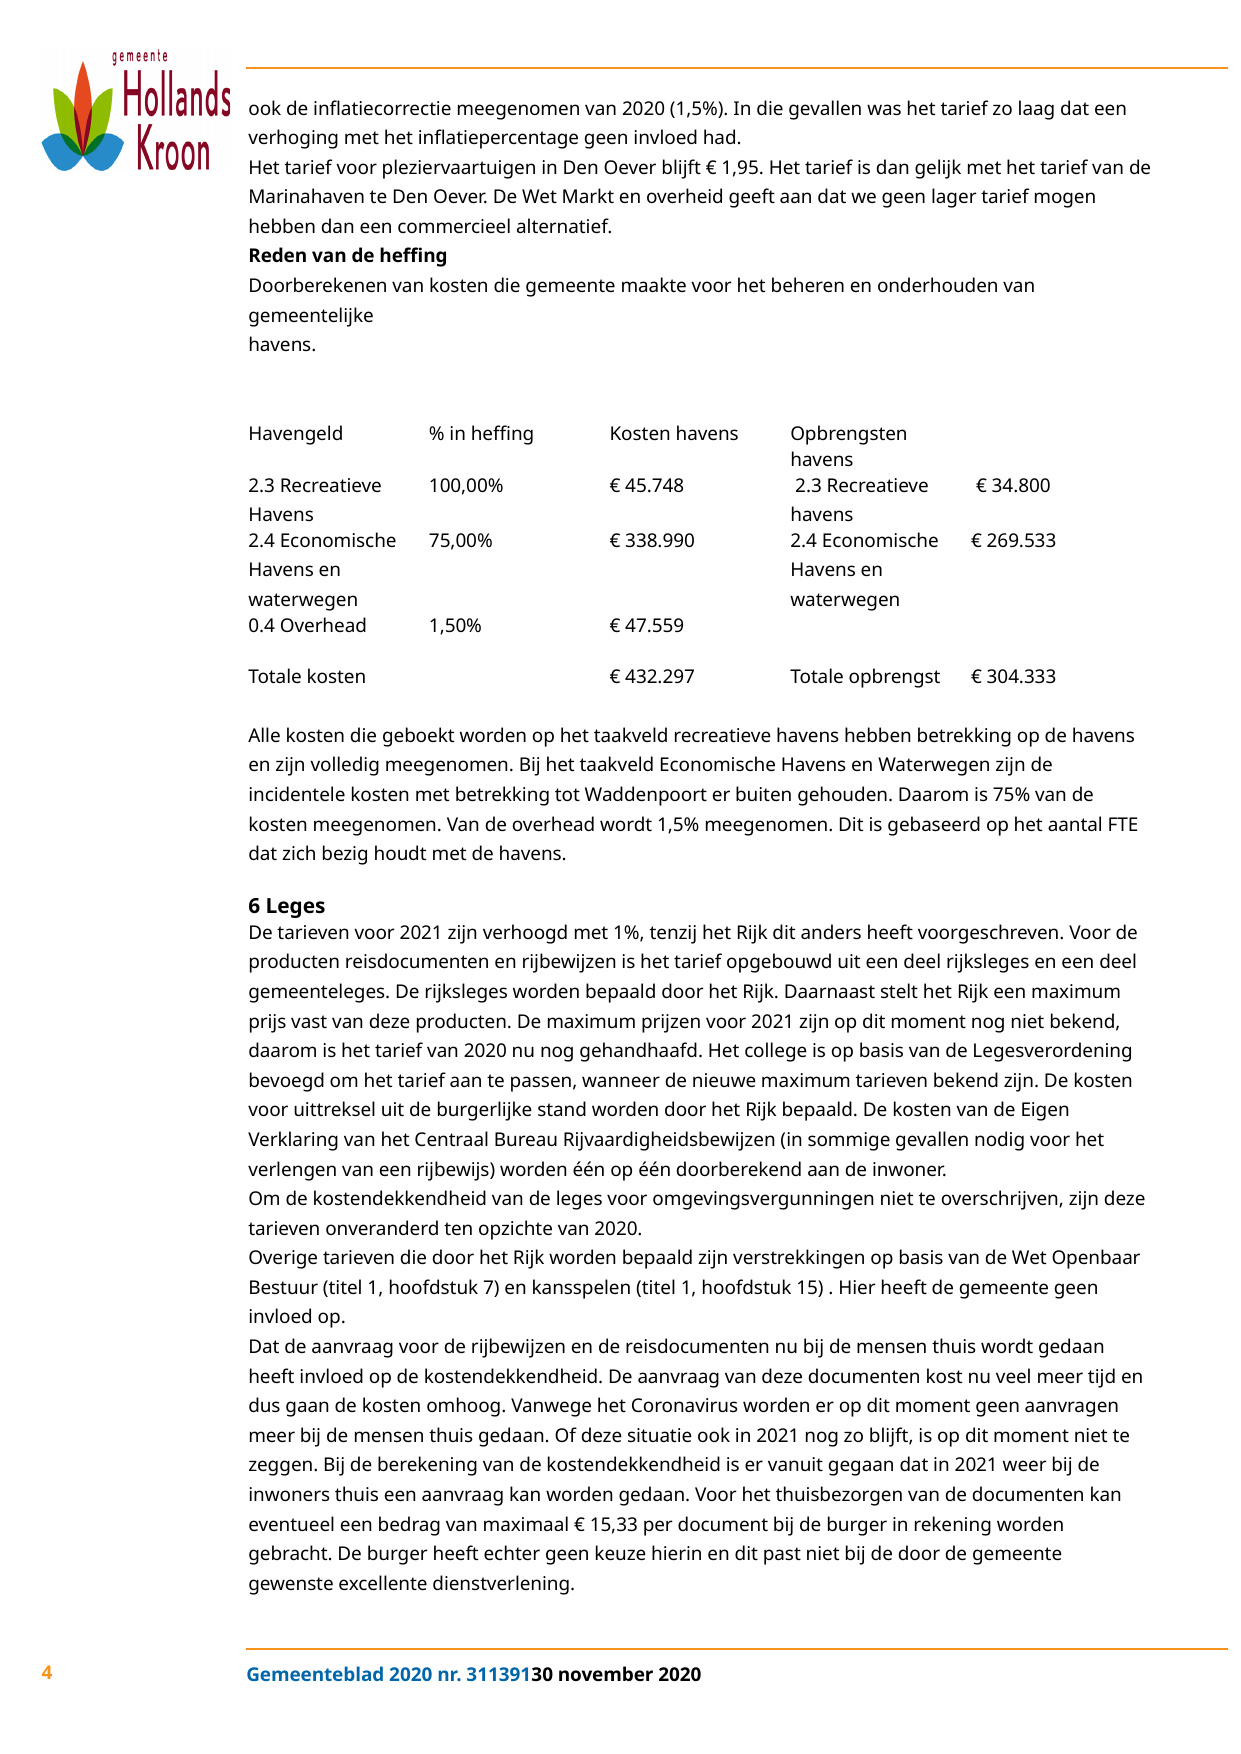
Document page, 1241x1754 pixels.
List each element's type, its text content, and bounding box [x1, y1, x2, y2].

text Om de kostendekkendheid van de leges voor omgevingsvergunningen niet te overschrijven, zijn deze tarieven onveranderd ten opzichte van 2020. [248, 1185, 1152, 1241]
text De tarieven voor 2021 zijn verhoogd met 1%, tenzij het Rijk dit anders heeft voorgeschreven. Voor de producten reisdocumenten en rijbewijzen is het tarief opgebouwd uit een deel rijksleges en een deel gemeenteleges. De rijksleges worden bepaald door het Rijk. Daarnaast stelt het Rijk een maximum prijs vast van deze producten. De maximum prijzen voor 2021 zijn op dit moment nog niet bekend, daarom is het tarief van 2020 nu nog gehandhaafd. Het college is op basis van de Legesverordening bevoegd om het tarief aan te passen, wanneer de nieuwe maximum tarieven bekend zijn. De kosten voor uittreksel uit de burgerlijke stand worden door het Rijk bepaald. De kosten van de Eigen Verklaring van het Centraal Bureau Rijvaardigheidsbewijzen (in sommige gevallen nodig voor het verlengen van een rijbewijs) worden één op één doorberekend aan de inwoner. [248, 919, 1152, 1182]
text Het tarief voor pleziervaartuigen in Den Oever blijft € 1,95. Het tarief is dan gelijk met het tarief van de Marinahaven te Den Oever. De Wet Markt en overheid geeft aan dat we geen lager tarief mogen hebben dan een commercieel alternatief. [248, 154, 1152, 239]
text 6 Leges [248, 891, 1152, 919]
table_header % in heffing [429, 420, 609, 446]
table_cell [429, 664, 609, 689]
table_cell [971, 446, 1152, 472]
table_cell € 304.333 [971, 664, 1152, 689]
table_cell [248, 638, 429, 663]
table_cell Totale kosten [248, 664, 429, 689]
table_cell 2.3 Recreatieve havens [790, 472, 971, 527]
table_cell [609, 446, 790, 472]
text Alle kosten die geboekt worden op het taakveld recreatieve havens hebben betrekking op de havens en zijn volledig meegenomen. Bij het taakveld Economische Havens en Waterwegen zijn de incidentele kosten met betrekking tot Waddenpoort er buiten gehouden. Daarom is 75% van de kosten meegenomen. Van de overhead wordt 1,5% meegenomen. Dit is gebaseerd op het aantal FTE dat zich bezig houdt met de havens. [248, 722, 1152, 866]
table_header Havengeld [248, 420, 429, 446]
table_cell [429, 638, 609, 663]
table_cell [248, 446, 429, 472]
text Doorberekenen van kosten die gemeente maakte voor het beheren en onderhouden van gemeentelijke [248, 272, 1152, 328]
table_cell [609, 638, 790, 663]
text havens. [248, 331, 1152, 357]
table_cell [971, 612, 1152, 638]
table_cell € 47.559 [609, 612, 790, 638]
table_header Opbrengsten [790, 420, 971, 446]
table_cell 75,00% [429, 527, 609, 612]
table_cell Totale opbrengst [790, 664, 971, 689]
table_cell 2.3 Recreatieve Havens [248, 472, 429, 527]
text ook de inflatiecorrectie meegenomen van 2020 (1,5%). In die gevallen was het tarief zo laag dat een verhoging met het inflatiepercentage geen invloed had. [248, 95, 1152, 150]
table_cell 100,00% [429, 472, 609, 527]
table_cell € 338.990 [609, 527, 790, 612]
table_cell [971, 638, 1152, 663]
table_cell € 432.297 [609, 664, 790, 689]
text Dat de aanvraag voor de rijbewijzen en de reisdocumenten nu bij de mensen thuis wordt gedaan heeft invloed op de kostendekkendheid. De aanvraag van deze documenten kost nu veel meer tijd en dus gaan de kosten omhoog. Vanwege het Coronavirus worden er op dit moment geen aanvragen meer bij de mensen thuis gedaan. Of deze situatie ook in 2021 nog zo blijft, is op dit moment niet te zeggen. Bij de berekening van de kostendekkendheid is er vanuit gegaan dat in 2021 weer bij de inwoners thuis een aanvraag kan worden gedaan. Voor het thuisbezorgen van de documenten kan eventueel een bedrag van maximaal € 15,33 per document bij de burger in rekening worden gebracht. De burger heeft echter geen keuze hierin en dit past niet bij de door de gemeente gewenste excellente dienstverlening. [248, 1333, 1152, 1596]
table_cell 0.4 Overhead [248, 612, 429, 638]
table_cell havens [790, 446, 971, 472]
table_cell 1,50% [429, 612, 609, 638]
table_cell 2.4 Economische Havens en waterwegen [790, 527, 971, 612]
table_header [971, 420, 1152, 446]
table_cell [429, 446, 609, 472]
table_cell € 45.748 [609, 472, 790, 527]
table_cell € 34.800 [971, 472, 1152, 527]
text Overige tarieven die door het Rijk worden bepaald zijn verstrekkingen op basis van de Wet Openbaar Bestuur (titel 1, hoofdstuk 7) en kansspelen (titel 1, hoofdstuk 15) . Hier heeft de gemeente geen invloed op. [248, 1244, 1152, 1329]
table_cell € 269.533 [971, 527, 1152, 612]
table_cell 2.4 Economische Havens en waterwegen [248, 527, 429, 612]
picture [41, 47, 231, 172]
table_cell [790, 638, 971, 663]
text Reden van de heffing [248, 243, 1152, 268]
table_cell [790, 612, 971, 638]
table_header Kosten havens [609, 420, 790, 446]
